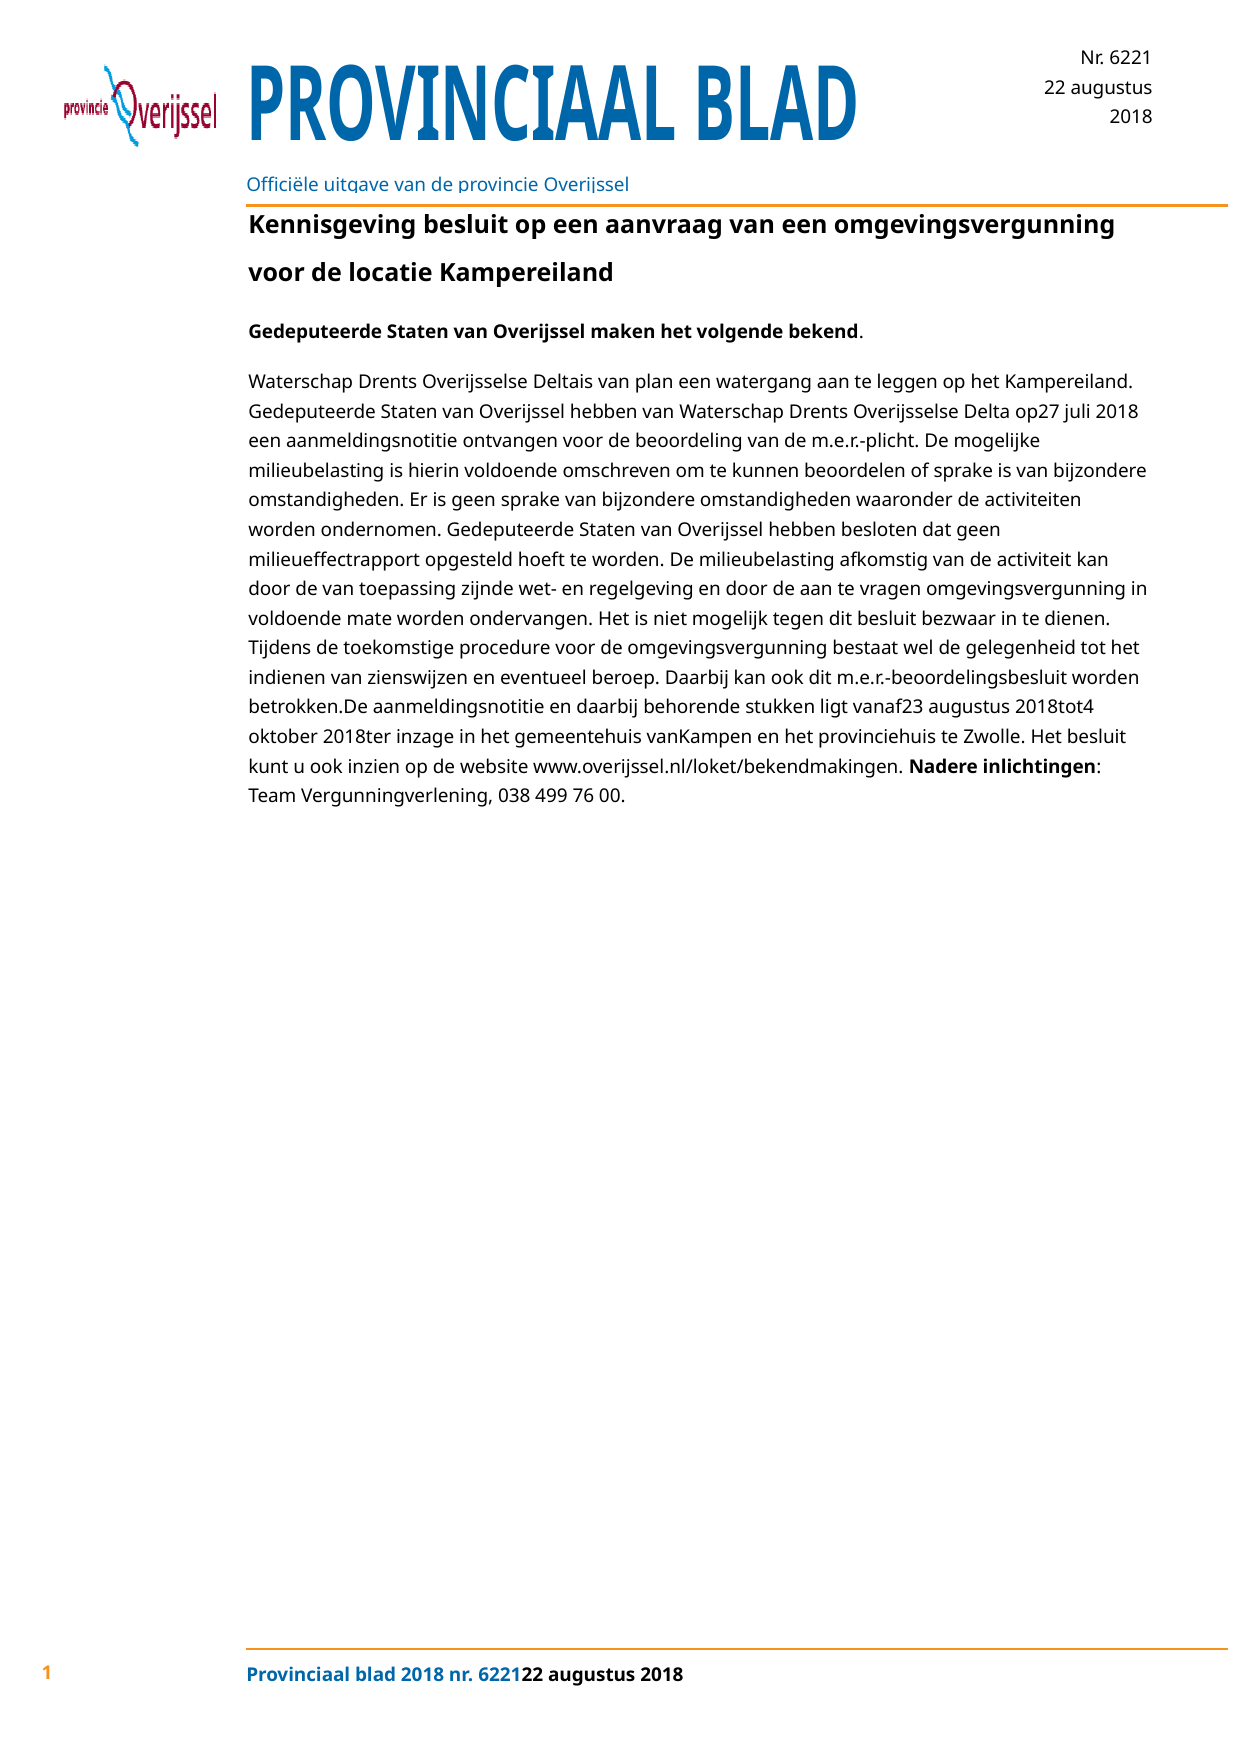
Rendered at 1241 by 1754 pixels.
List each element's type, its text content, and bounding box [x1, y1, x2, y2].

picture [41, 47, 231, 172]
text Gedeputeerde Staten van Overijssel maken het volgende bekend. [248, 318, 1152, 344]
text Waterschap Drents Overijsselse Deltais van plan een watergang aan te leggen op het Kampereiland. Gedeputeerde Staten van Overijssel hebben van Waterschap Drents Overijsselse Delta op27 juli 2018 een aanmeldingsnotitie ontvangen voor de beoordeling van de m.e.r.-plicht. De mogelijke milieubelasting is hierin voldoende omschreven om te kunnen beoordelen of sprake is van bijzondere omstandigheden. Er is geen sprake van bijzondere omstandigheden waaronder de activiteiten worden ondernomen. Gedeputeerde Staten van Overijssel hebben besloten dat geen milieueffectrapport opgesteld hoeft te worden. De milieubelasting afkomstig van de activiteit kan door de van toepassing zijnde wet- en regelgeving en door de aan te vragen omgevingsvergunning in voldoende mate worden ondervangen. Het is niet mogelijk tegen dit besluit bezwaar in te dienen. Tijdens de toekomstige procedure voor de omgevingsvergunning bestaat wel de gelegenheid tot het indienen van zienswijzen en eventueel beroep. Daarbij kan ook dit m.e.r.-beoordelingsbesluit worden betrokken.De aanmeldingsnotitie en daarbij behorende stukken ligt vanaf23 augustus 2018tot4 oktober 2018ter inzage in het gemeentehuis vanKampen en het provinciehuis te Zwolle. Het besluit kunt u ook inzien op de website www.overijssel.nl/loket/bekendmakingen. Nadere inlichtingen: Team Vergunningverlening, 038 499 76 00. [248, 368, 1152, 808]
text Kennisgeving besluit op een aanvraag van een omgevingsvergunning voor de locatie Kampereiland [248, 207, 1152, 288]
